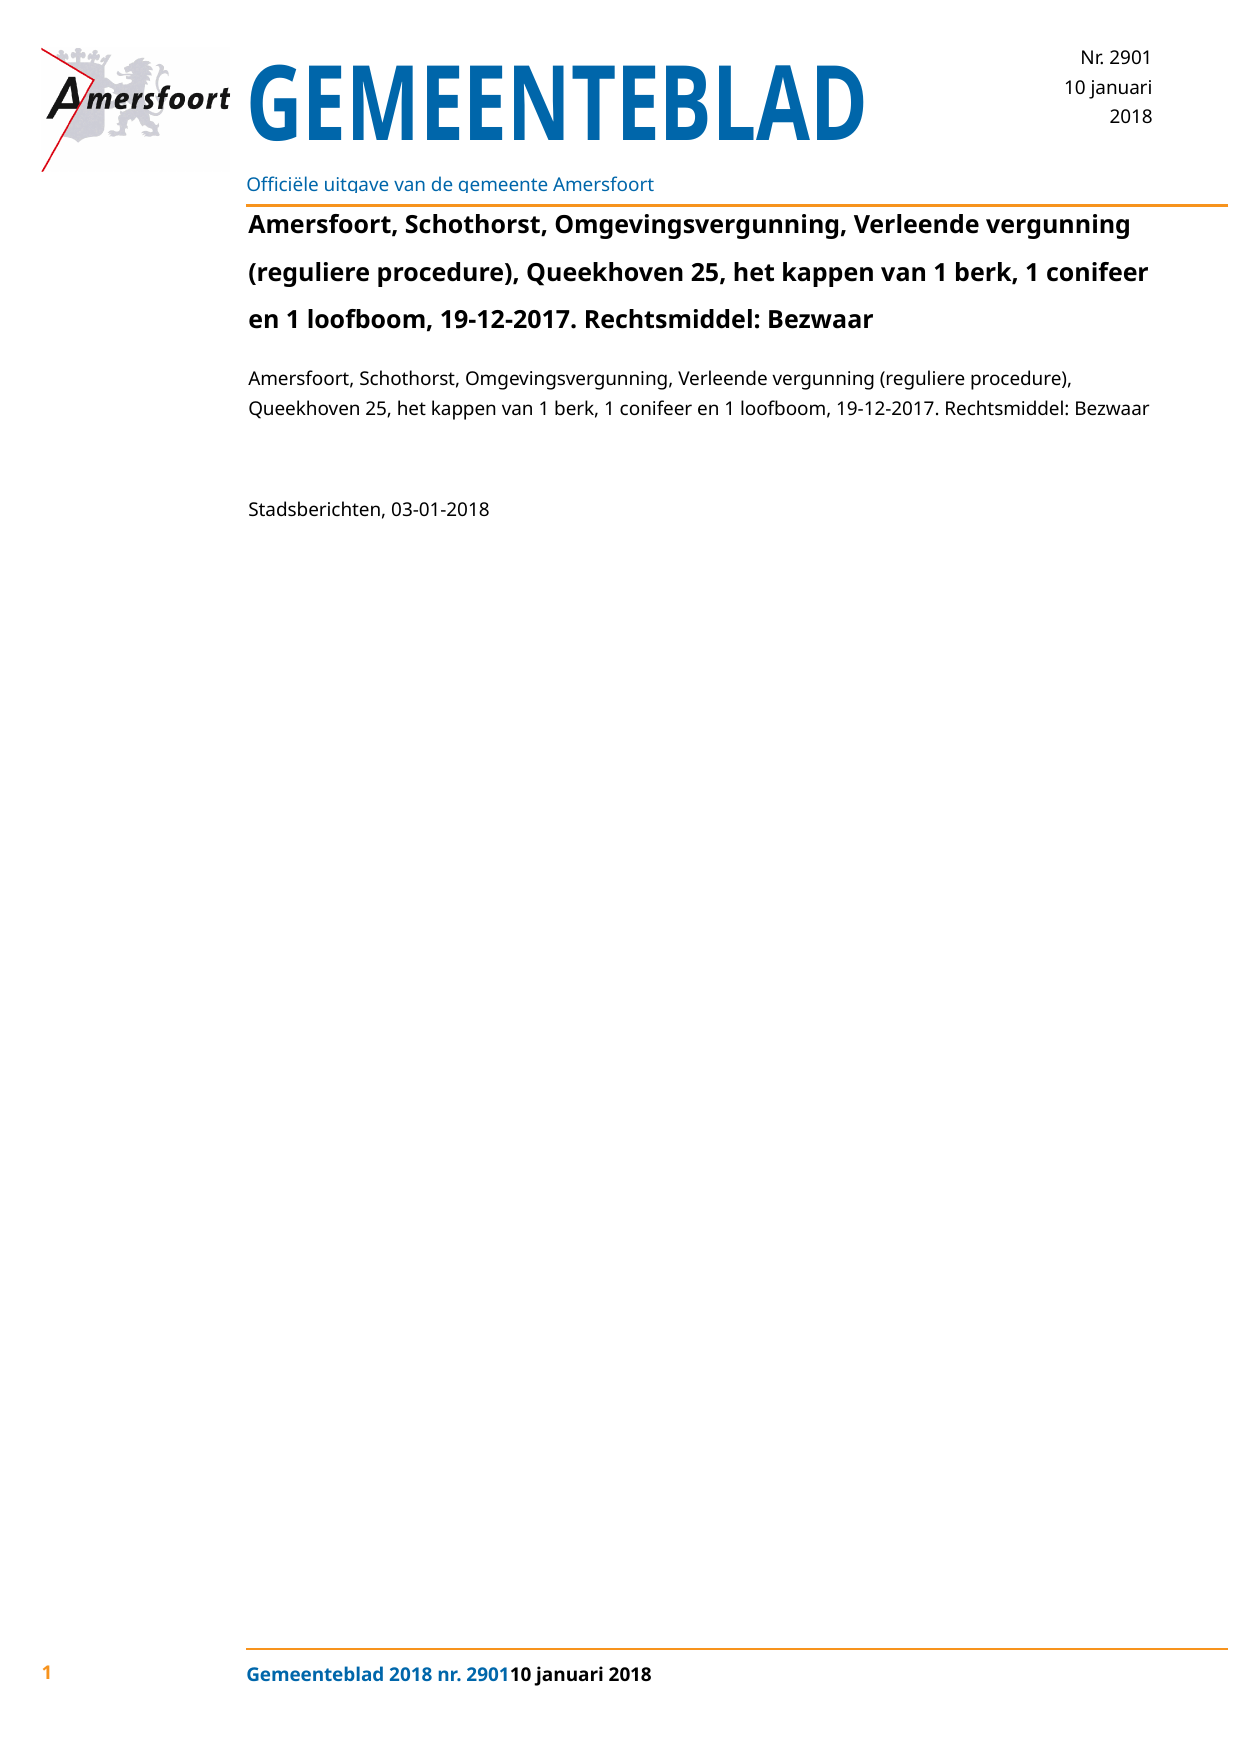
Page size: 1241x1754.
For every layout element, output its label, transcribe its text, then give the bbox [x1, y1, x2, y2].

text Amersfoort, Schothorst, Omgevingsvergunning, Verleende vergunning (reguliere procedure), Queekhoven 25, het kappen van 1 berk, 1 conifeer en 1 loofboom, 19-12-2017. Rechtsmiddel: Bezwaar [248, 366, 1152, 421]
text Amersfoort, Schothorst, Omgevingsvergunning, Verleende vergunning (reguliere procedure), Queekhoven 25, het kappen van 1 berk, 1 conifeer en 1 loofboom, 19-12-2017. Rechtsmiddel: Bezwaar [248, 207, 1152, 336]
text Stadsberichten, 03-01-2018 [248, 496, 1152, 522]
picture [41, 47, 231, 172]
